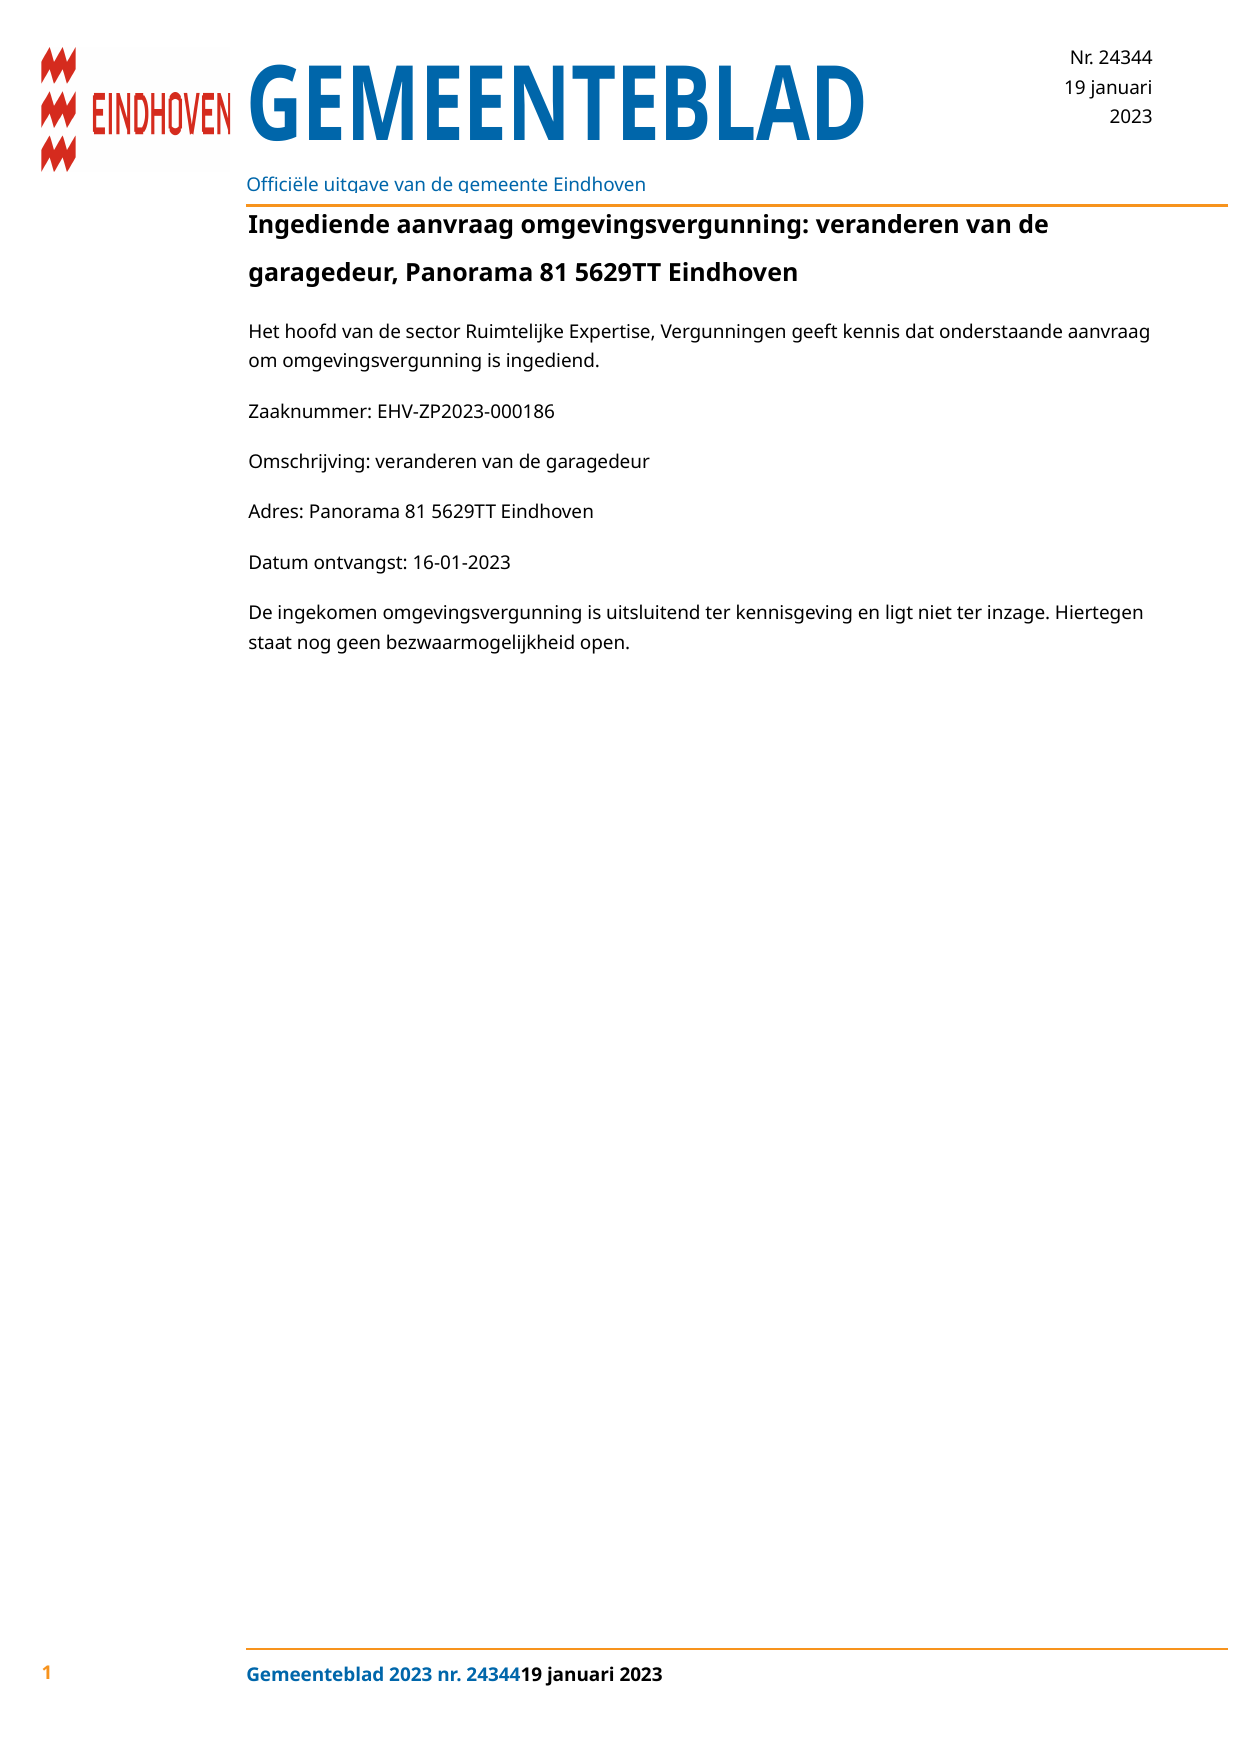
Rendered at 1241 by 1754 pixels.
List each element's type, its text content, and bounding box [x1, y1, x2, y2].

text Zaaknummer: EHV-ZP2023-000186 [248, 398, 1152, 424]
text De ingekomen omgevingsvergunning is uitsluitend ter kennisgeving en ligt niet ter inzage. Hiertegen staat nog geen bezwaarmogelijkheid open. [248, 599, 1152, 655]
text Adres: Panorama 81 5629TT Eindhoven [248, 499, 1152, 524]
text Omschrijving: veranderen van de garagedeur [248, 448, 1152, 474]
picture [41, 47, 231, 172]
text Datum ontvangst: 16-01-2023 [248, 549, 1152, 575]
text Ingediende aanvraag omgevingsvergunning: veranderen van de garagedeur, Panorama 81 5629TT Eindhoven [248, 207, 1152, 288]
text Het hoofd van de sector Ruimtelijke Expertise, Vergunningen geeft kennis dat onderstaande aanvraag om omgevingsvergunning is ingediend. [248, 318, 1152, 373]
